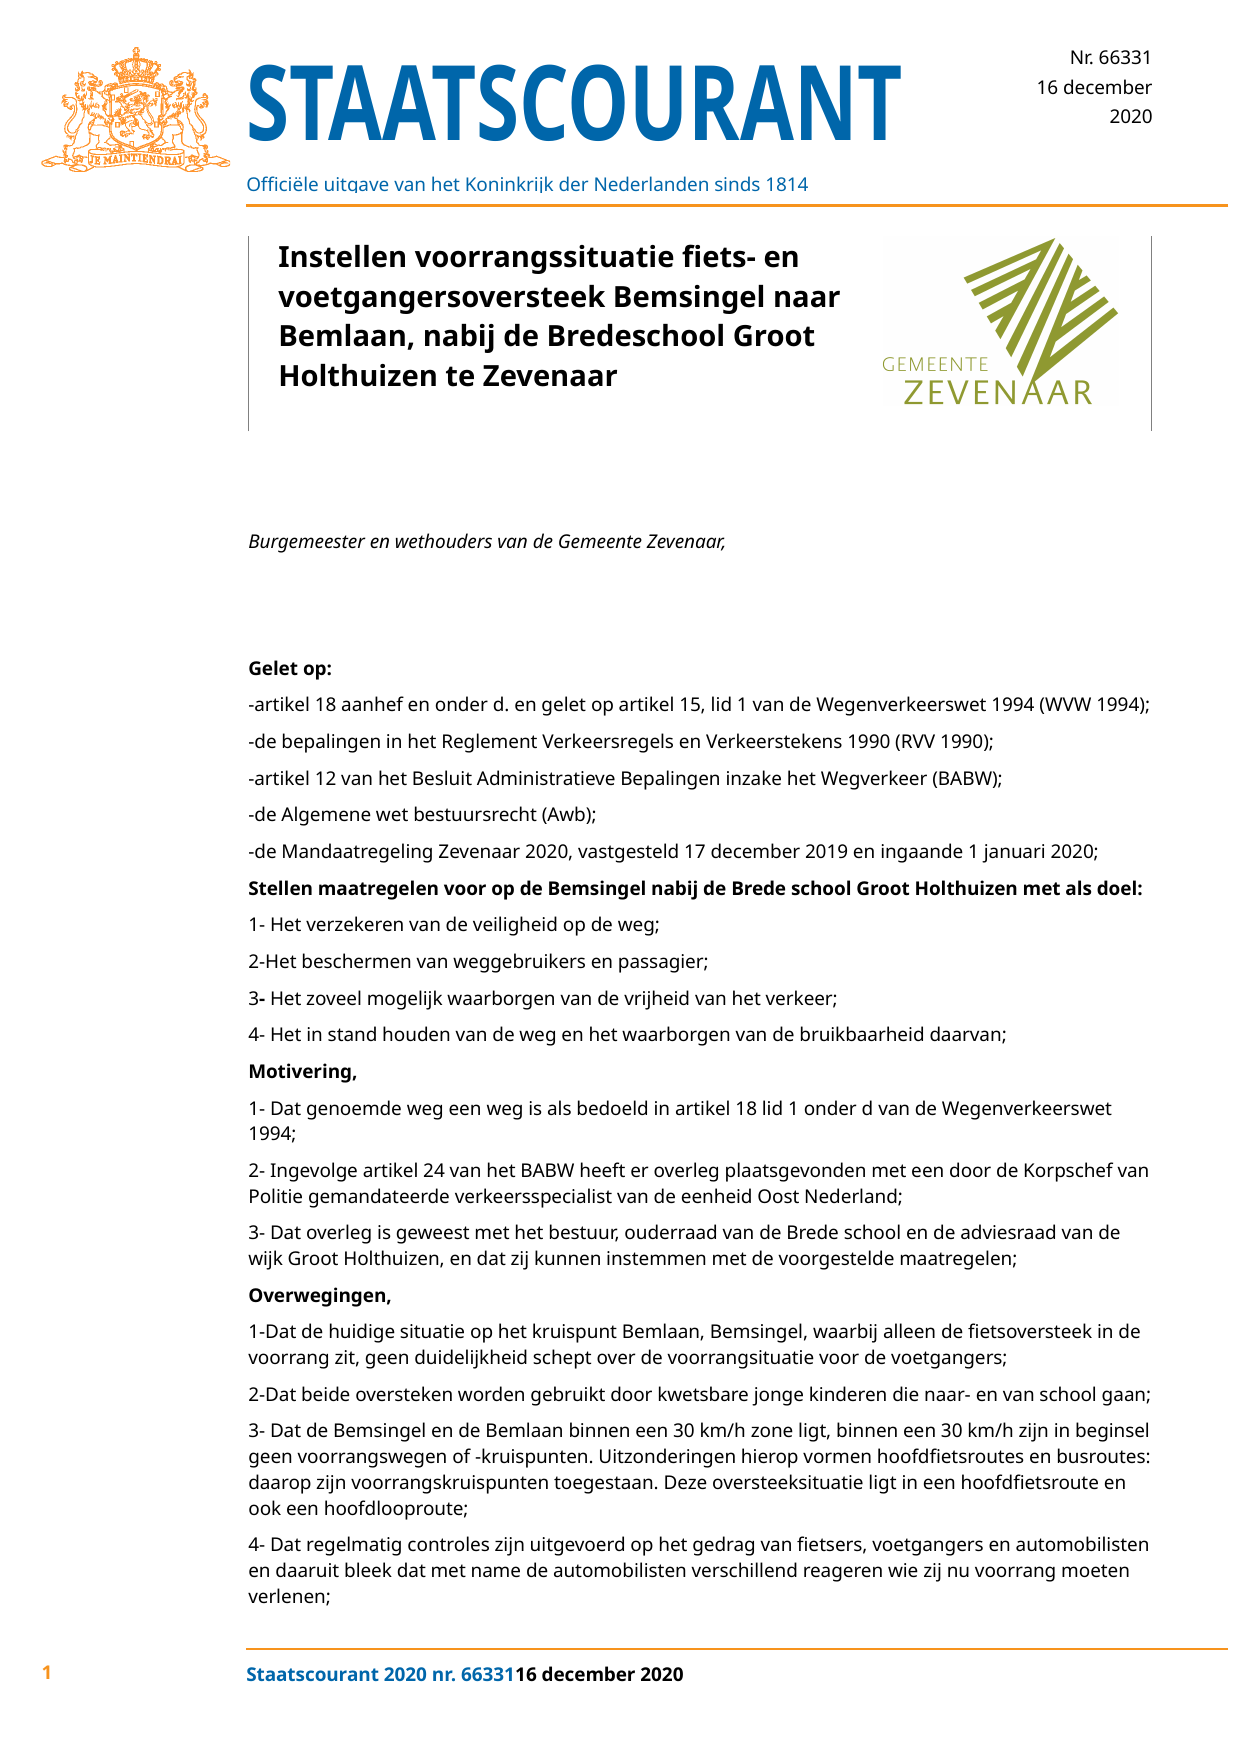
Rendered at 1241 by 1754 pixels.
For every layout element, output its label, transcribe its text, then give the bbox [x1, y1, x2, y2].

text Overwegingen, [248, 1282, 1152, 1308]
text -de Mandaatregeling Zevenaar 2020, vastgesteld 17 december 2019 en ingaande 1 januari 2020; [248, 838, 1152, 864]
text -artikel 18 aanhef en onder d. en gelet op artikel 15, lid 1 van de Wegenverkeerswet 1994 (WVW 1994); [248, 691, 1152, 717]
text Motivering, [248, 1058, 1152, 1084]
picture [882, 236, 1119, 406]
text 4- Het in stand houden van de weg en het waarborgen van de bruikbaarheid daarvan; [248, 1021, 1152, 1047]
table_header [850, 236, 1151, 431]
text 1-Dat de huidige situatie op het kruispunt Bemlaan, Bemsingel, waarbij alleen de fietsoversteek in de voorrang zit, geen duidelijkheid schept over de voorrangsituatie voor de voetgangers; [248, 1319, 1152, 1370]
text Burgemeester en wethouders van de Gemeente Zevenaar, [248, 529, 1152, 554]
text Stellen maatregelen voor op de Bemsingel nabij de Brede school Groot Holthuizen met als doel: [248, 875, 1152, 901]
text 1- Het verzekeren van de veiligheid op de weg; [248, 911, 1152, 937]
text 2- Ingevolge artikel 24 van het BABW heeft er overleg plaatsgevonden met een door de Korpschef van Politie gemandateerde verkeersspecialist van de eenheid Oost Nederland; [248, 1157, 1152, 1209]
text 2-Het beschermen van weggebruikers en passagier; [248, 948, 1152, 974]
picture [41, 47, 231, 172]
text 4- Dat regelmatig controles zijn uitgevoerd op het gedrag van fietsers, voetgangers en automobilisten en daaruit bleek dat met name de automobilisten verschillend reageren wie zij nu voorrang moeten verlenen; [248, 1532, 1152, 1609]
text 1- Dat genoemde weg een weg is als bedoeld in artikel 18 lid 1 onder d van de Wegenverkeerswet 1994; [248, 1095, 1152, 1146]
text 3- Het zoveel mogelijk waarborgen van de vrijheid van het verkeer; [248, 985, 1152, 1011]
text 3- Dat overleg is geweest met het bestuur, ouderraad van de Brede school en de adviesraad van de wijk Groot Holthuizen, en dat zij kunnen instemmen met de voorgestelde maatregelen; [248, 1219, 1152, 1271]
table_header Instellen voorrangssituatie fiets- en voetgangersoversteek Bemsingel naar Bemlaan, nabij de Bredeschool Groot Holthuizen te Zevenaar [249, 236, 850, 431]
text -de Algemene wet bestuursrecht (Awb); [248, 801, 1152, 827]
text -artikel 12 van het Besluit Administratieve Bepalingen inzake het Wegverkeer (BABW); [248, 765, 1152, 791]
text Gelet op: [248, 655, 1152, 681]
text 3- Dat de Bemsingel en de Bemlaan binnen een 30 km/h zone ligt, binnen een 30 km/h zijn in beginsel geen voorrangswegen of -kruispunten. Uitzonderingen hierop vormen hoofdfietsroutes en busroutes: daarop zijn voorrangskruispunten toegestaan. Deze oversteeksituatie ligt in een hoofdfietsroute en ook een hoofdlooproute; [248, 1418, 1152, 1521]
text -de bepalingen in het Reglement Verkeersregels en Verkeerstekens 1990 (RVV 1990); [248, 728, 1152, 754]
text 2-Dat beide oversteken worden gebruikt door kwetsbare jonge kinderen die naar- en van school gaan; [248, 1381, 1152, 1407]
